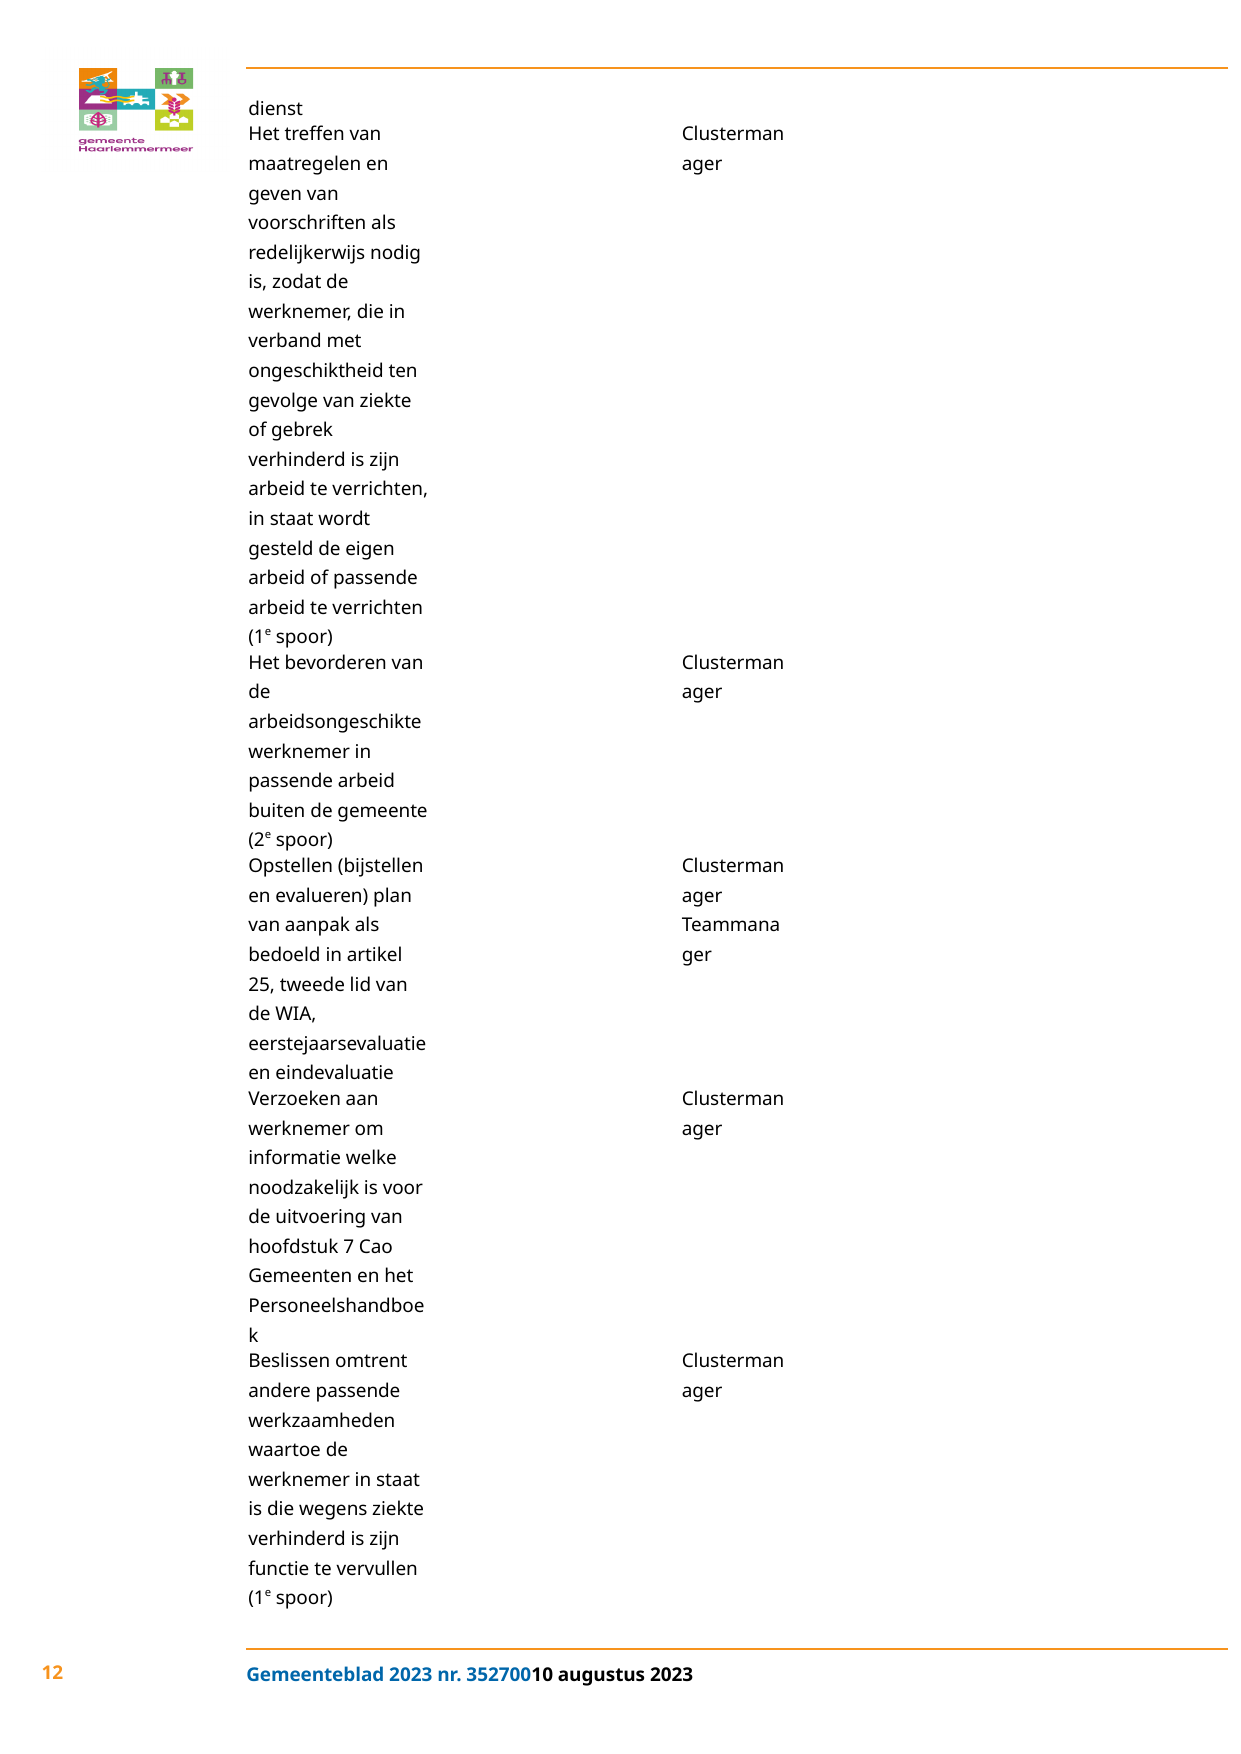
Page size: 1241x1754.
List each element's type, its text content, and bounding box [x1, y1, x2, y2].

table_cell Clustermanager [682, 1348, 790, 1610]
table_cell Clustermanager Teammanager [682, 853, 790, 1085]
table_cell [429, 853, 682, 1085]
table_cell Beslissen omtrent andere passende werkzaamheden waartoe de werknemer in staat is die wegens ziekte verhinderd is zijn functie te vervullen (1e spoor) [248, 1348, 429, 1610]
table_cell Verzoeken aan werknemer om informatie welke noodzakelijk is voor de uitvoering van hoofdstuk 7 Cao Gemeenten en het Personeelshandboek [248, 1085, 429, 1348]
table_cell Clustermanager [682, 121, 790, 649]
table_cell [790, 649, 1152, 852]
table_cell [682, 95, 790, 121]
table_cell Het bevorderen van de arbeidsongeschikte werknemer in passende arbeid buiten de gemeente (2e spoor) [248, 649, 429, 852]
table_cell [429, 649, 682, 852]
table_cell [429, 1085, 682, 1348]
table_cell [790, 121, 1152, 649]
table_cell Opstellen (bijstellen en evalueren) plan van aanpak als bedoeld in artikel 25, tweede lid van de WIA, eerstejaarsevaluatie en eindevaluatie [248, 853, 429, 1085]
table_cell [429, 95, 682, 121]
table_cell [790, 1348, 1152, 1610]
table_cell Clustermanager [682, 1085, 790, 1348]
picture [41, 47, 231, 172]
table_cell Het treffen van maatregelen en geven van voorschriften als redelijkerwijs nodig is, zodat de werknemer, die in verband met ongeschiktheid ten gevolge van ziekte of gebrek verhinderd is zijn arbeid te verrichten, in staat wordt gesteld de eigen arbeid of passende arbeid te verrichten (1e spoor) [248, 121, 429, 649]
table_cell [429, 121, 682, 649]
table_cell [790, 853, 1152, 1085]
table_cell dienst [248, 95, 429, 121]
table_cell [790, 95, 1152, 121]
table_cell [429, 1348, 682, 1610]
table_cell [790, 1085, 1152, 1348]
table_cell Clustermanager [682, 649, 790, 852]
